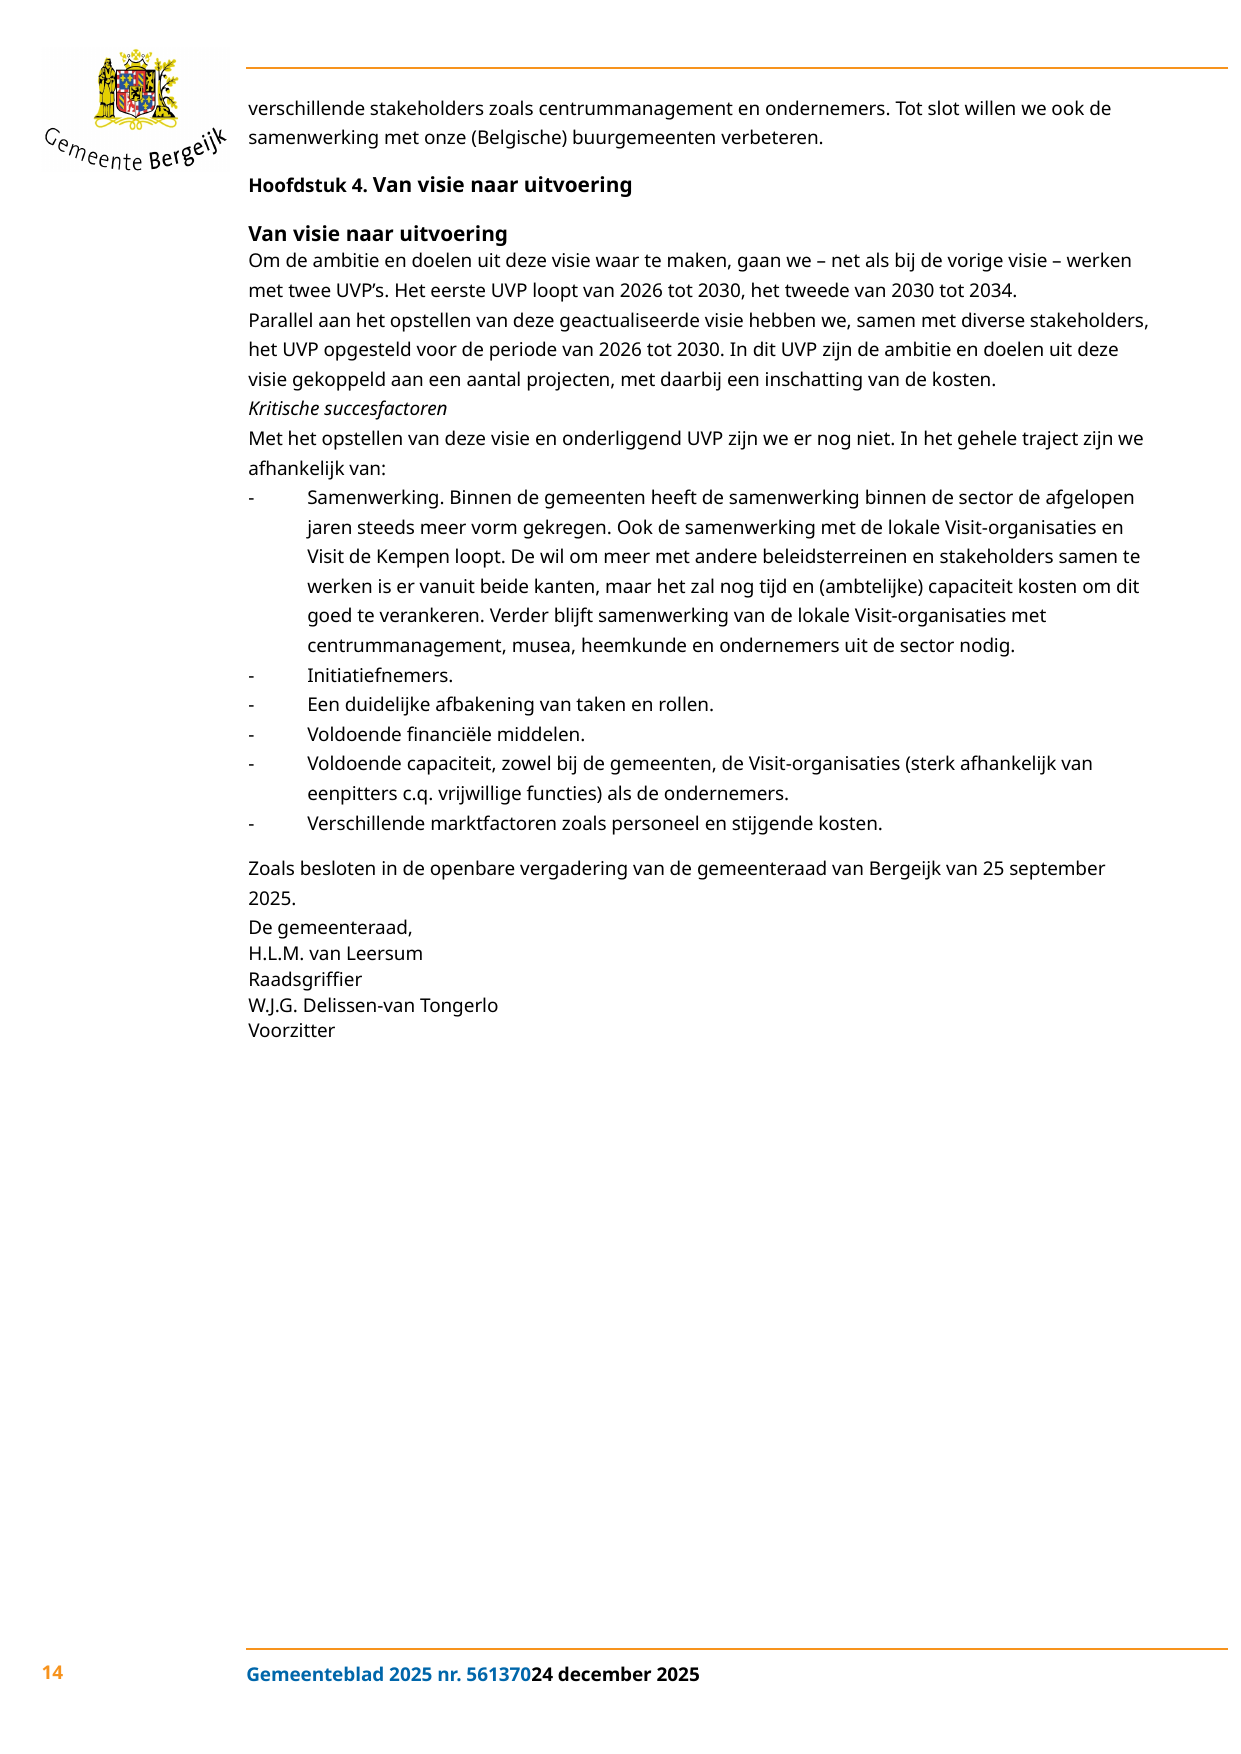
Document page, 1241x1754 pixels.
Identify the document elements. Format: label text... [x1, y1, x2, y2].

text Raadsgriffier [248, 966, 1152, 992]
text Parallel aan het opstellen van deze geactualiseerde visie hebben we, samen met diverse stakeholders, het UVP opgesteld voor de periode van 2026 tot 2030. In dit UVP zijn de ambitie en doelen uit deze visie gekoppeld aan een aantal projecten, met daarbij een inschatting van de kosten. [248, 307, 1152, 392]
text De gemeenteraad, [248, 914, 1152, 940]
text Voorzitter [248, 1017, 1152, 1043]
list Een duidelijke afbakening van taken en rollen. [248, 691, 1152, 717]
text verschillende stakeholders zoals centrummanagement en ondernemers. Tot slot willen we ook de samenwerking met onze (Belgische) buurgemeenten verbeteren. [248, 95, 1152, 150]
text Zoals besloten in de openbare vergadering van de gemeenteraad van Bergeijk van 25 september 2025. [248, 855, 1152, 911]
text H.L.M. van Leersum [248, 940, 1152, 966]
list Verschillende marktfactoren zoals personeel en stijgende kosten. [248, 810, 1152, 836]
list Samenwerking. Binnen de gemeenten heeft de samenwerking binnen de sector de afgelopen jaren steeds meer vorm gekregen. Ook de samenwerking met de lokale Visit-organisaties en Visit de Kempen loopt. De wil om meer met andere beleidsterreinen en stakeholders samen te werken is er vanuit beide kanten, maar het zal nog tijd en (ambtelijke) capaciteit kosten om dit goed te verankeren. Verder blijft samenwerking van de lokale Visit-organisaties met centrummanagement, musea, heemkunde en ondernemers uit de sector nodig. [248, 484, 1152, 658]
text Kritische succesfactoren [248, 396, 1152, 421]
text Met het opstellen van deze visie en onderliggend UVP zijn we er nog niet. In het gehele traject zijn we afhankelijk van: [248, 425, 1152, 481]
text Van visie naar uitvoering [248, 219, 1152, 248]
text Om de ambitie en doelen uit deze visie waar te maken, gaan we – net als bij de vorige visie – werken met twee UVP’s. Het eerste UVP loopt van 2026 tot 2030, het tweede van 2030 tot 2034. [248, 248, 1152, 303]
picture [41, 47, 231, 172]
text W.J.G. Delissen-van Tongerlo [248, 992, 1152, 1017]
list Voldoende capaciteit, zowel bij de gemeenten, de Visit-organisaties (sterk afhankelijk van eenpitters c.q. vrijwillige functies) als de ondernemers. [248, 751, 1152, 806]
text Hoofdstuk 4. Van visie naar uitvoering [248, 170, 1152, 198]
list Voldoende financiële middelen. [248, 721, 1152, 747]
list Initiatiefnemers. [248, 662, 1152, 688]
